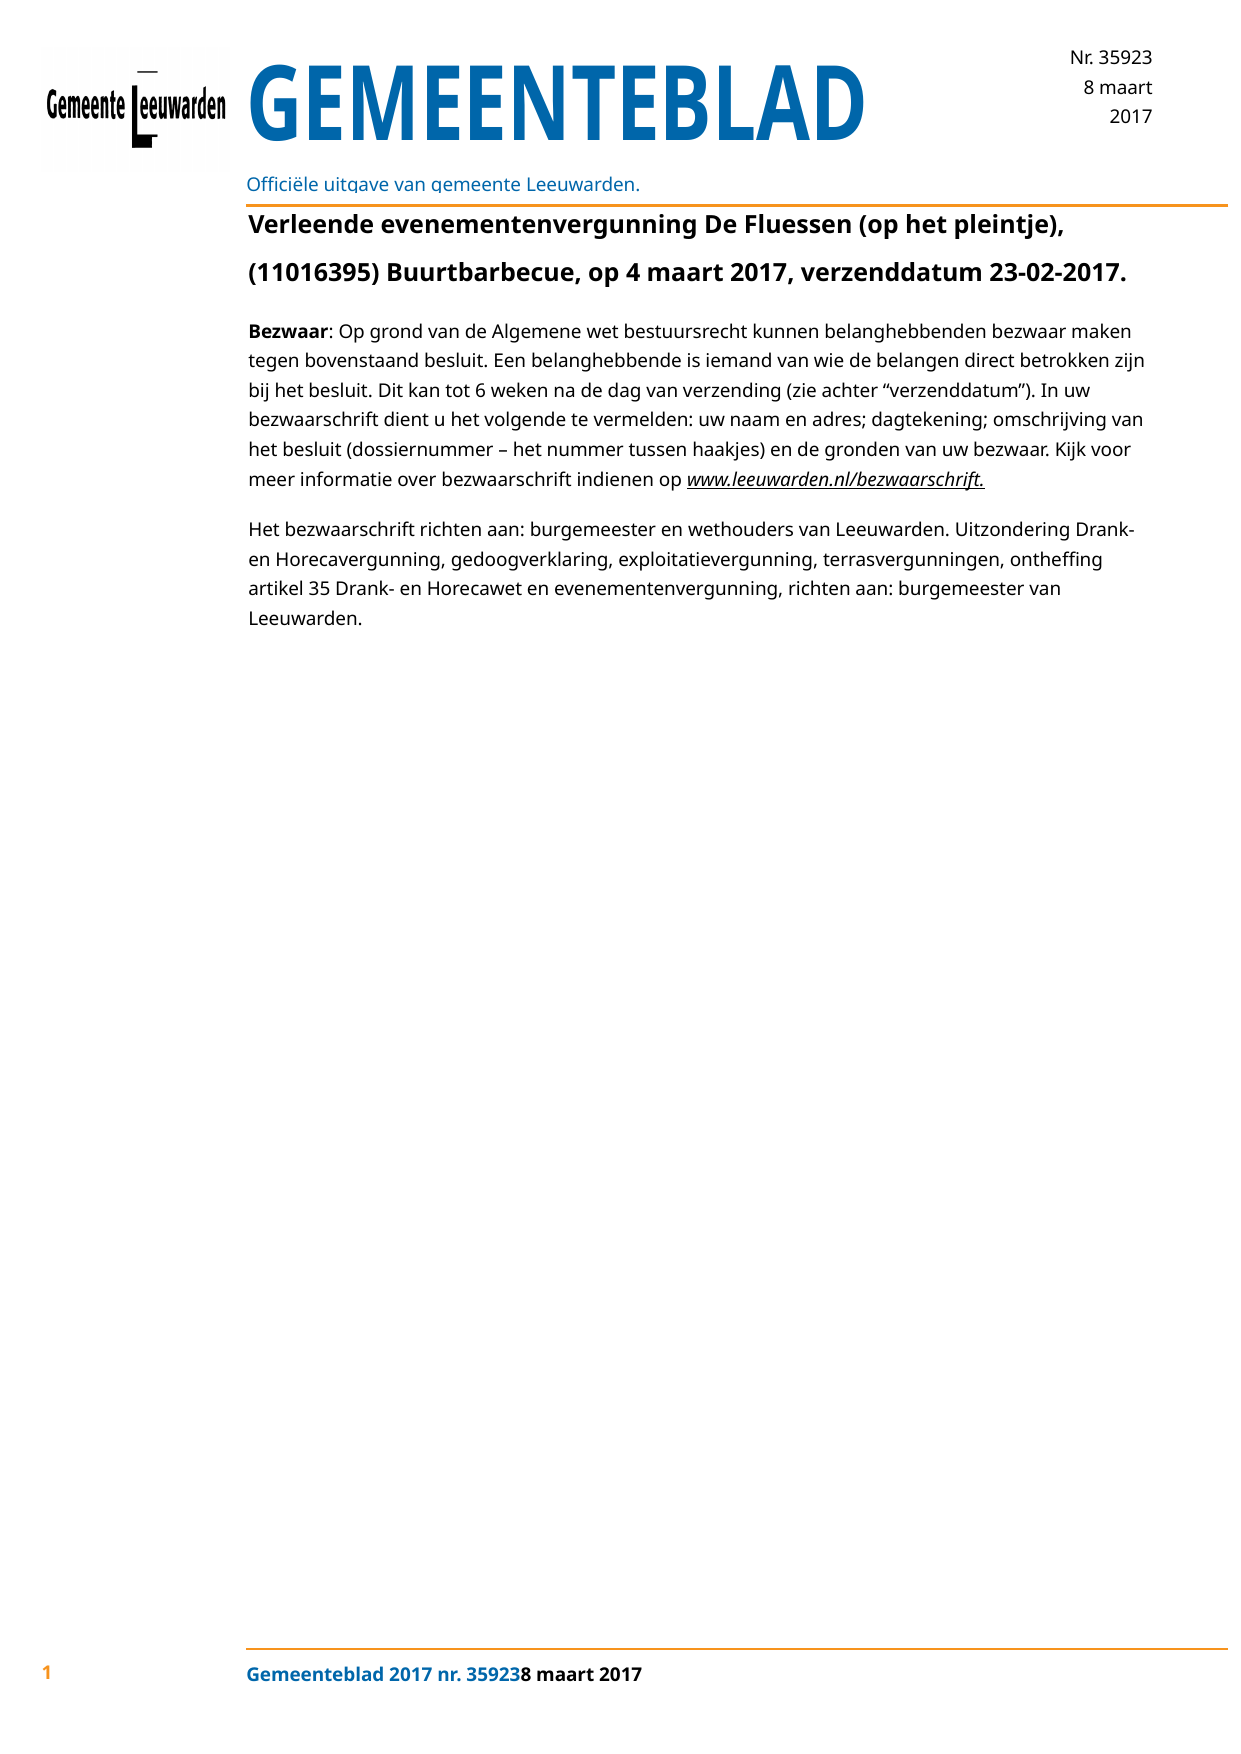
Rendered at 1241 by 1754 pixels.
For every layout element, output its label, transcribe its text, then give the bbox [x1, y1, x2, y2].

text Het bezwaarschrift richten aan: burgemeester en wethouders van Leeuwarden. Uitzondering Drank- en Horecavergunning, gedoogverklaring, exploitatievergunning, terrasvergunningen, ontheffing artikel 35 Drank- en Horecawet en evenementenvergunning, richten aan: burgemeester van Leeuwarden. [248, 516, 1152, 631]
text Bezwaar: Op grond van de Algemene wet bestuursrecht kunnen belanghebbenden bezwaar maken tegen bovenstaand besluit. Een belanghebbende is iemand van wie de belangen direct betrokken zijn bij het besluit. Dit kan tot 6 weken na de dag van verzending (zie achter “verzenddatum”). In uw bezwaarschrift dient u het volgende te vermelden: uw naam en adres; dagtekening; omschrijving van het besluit (dossiernummer – het nummer tussen haakjes) en de gronden van uw bezwaar. Kijk voor meer informatie over bezwaarschrift indienen op www.leeuwarden.nl/bezwaarschrift. [248, 318, 1152, 492]
picture [41, 47, 231, 172]
text Verleende evenementenvergunning De Fluessen (op het pleintje), (11016395) Buurtbarbecue, op 4 maart 2017, verzenddatum 23-02-2017. [248, 207, 1152, 288]
